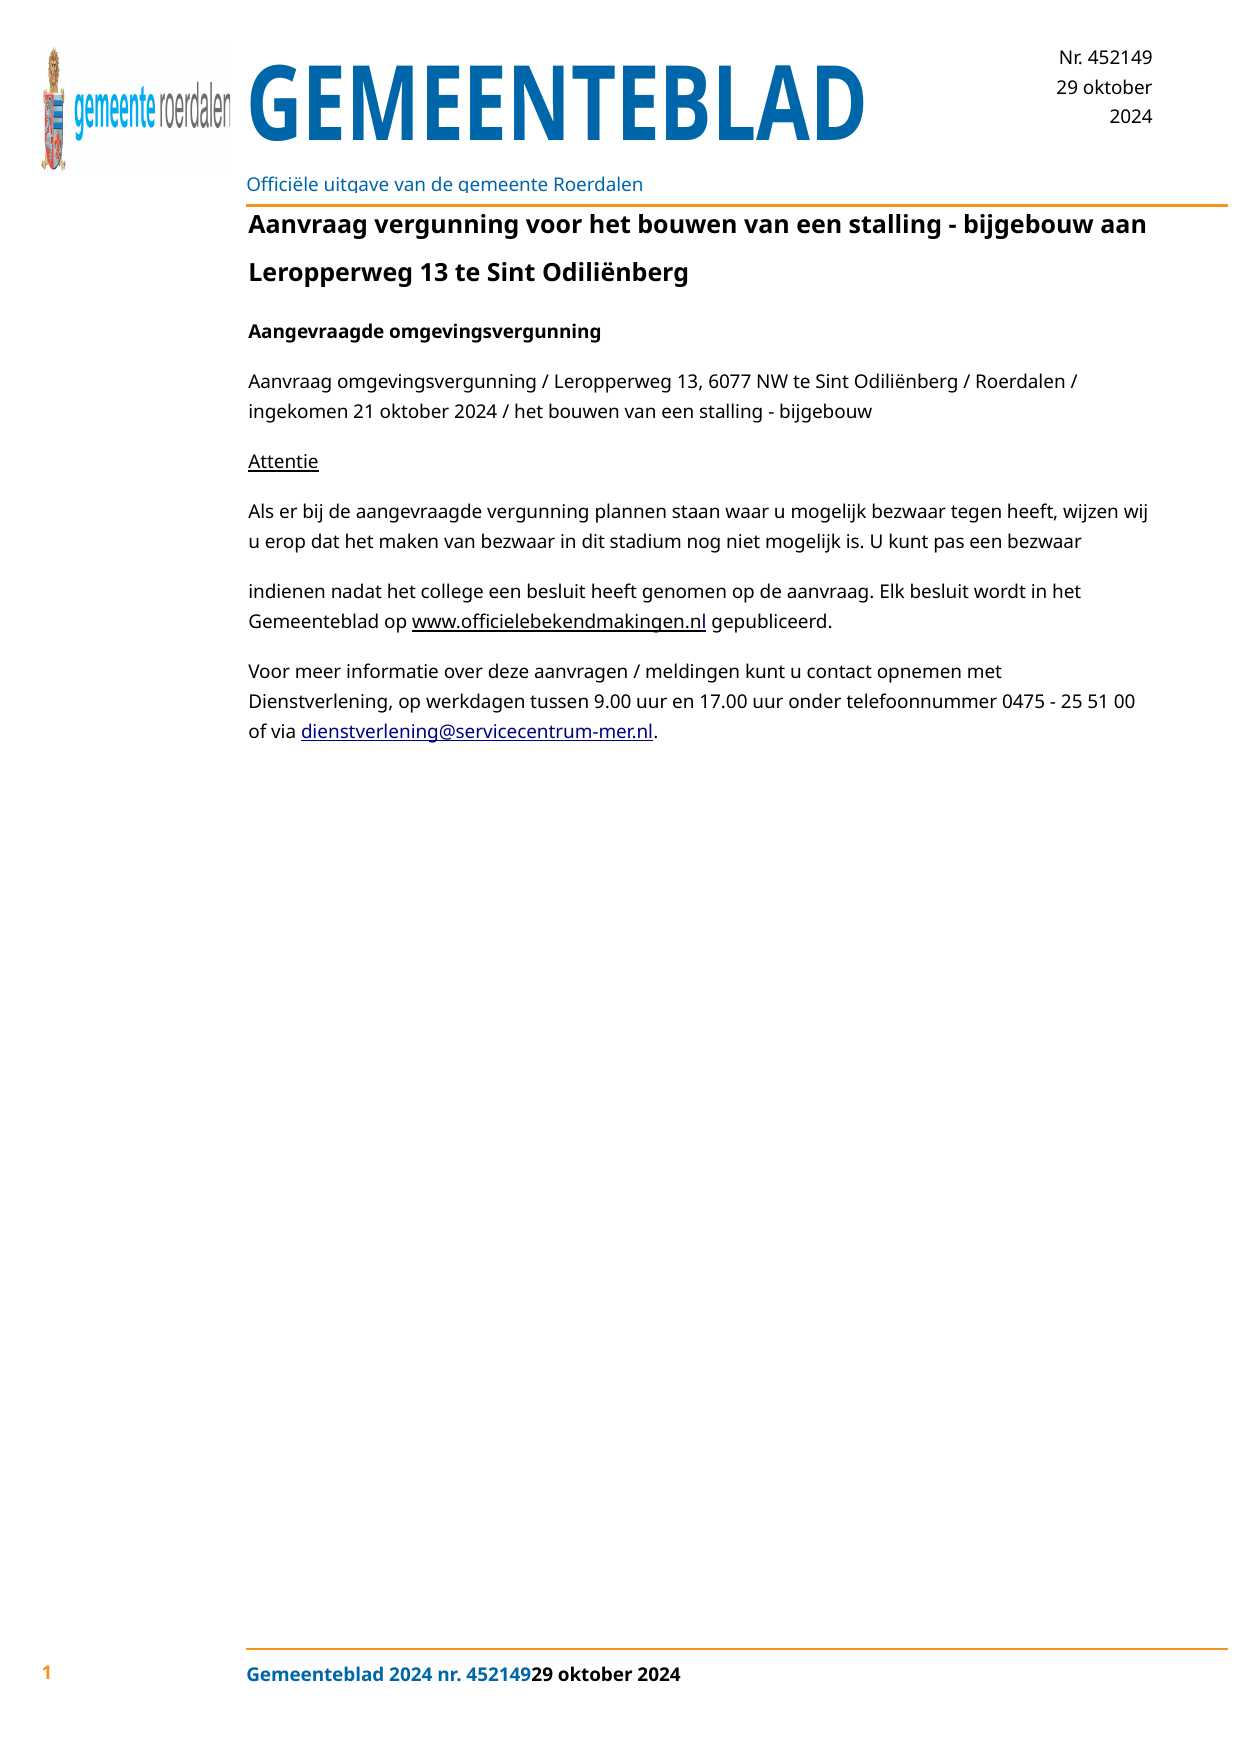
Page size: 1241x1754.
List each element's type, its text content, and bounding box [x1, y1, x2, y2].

text Aanvraag vergunning voor het bouwen van een stalling - bijgebouw aan Leropperweg 13 te Sint Odiliënberg [248, 207, 1152, 288]
text Aangevraagde omgevingsvergunning [248, 318, 1152, 344]
text Als er bij de aangevraagde vergunning plannen staan waar u mogelijk bezwaar tegen heeft, wijzen wij u erop dat het maken van bezwaar in dit stadium nog niet mogelijk is. U kunt pas een bezwaar [248, 499, 1152, 554]
text Voor meer informatie over deze aanvragen / meldingen kunt u contact opnemen met Dienstverlening, op werkdagen tussen 9.00 uur en 17.00 uur onder telefoonnummer 0475 - 25 51 00 of via dienstverlening@servicecentrum-mer.nl. [248, 659, 1152, 744]
picture [41, 47, 231, 172]
text Aanvraag omgevingsvergunning / Leropperweg 13, 6077 NW te Sint Odiliënberg / Roerdalen / ingekomen 21 oktober 2024 / het bouwen van een stalling - bijgebouw [248, 368, 1152, 424]
text Attentie [248, 448, 1152, 474]
text indienen nadat het college een besluit heeft genomen op de aanvraag. Elk besluit wordt in het Gemeenteblad op www.officielebekendmakingen.nl gepubliceerd. [248, 579, 1152, 634]
